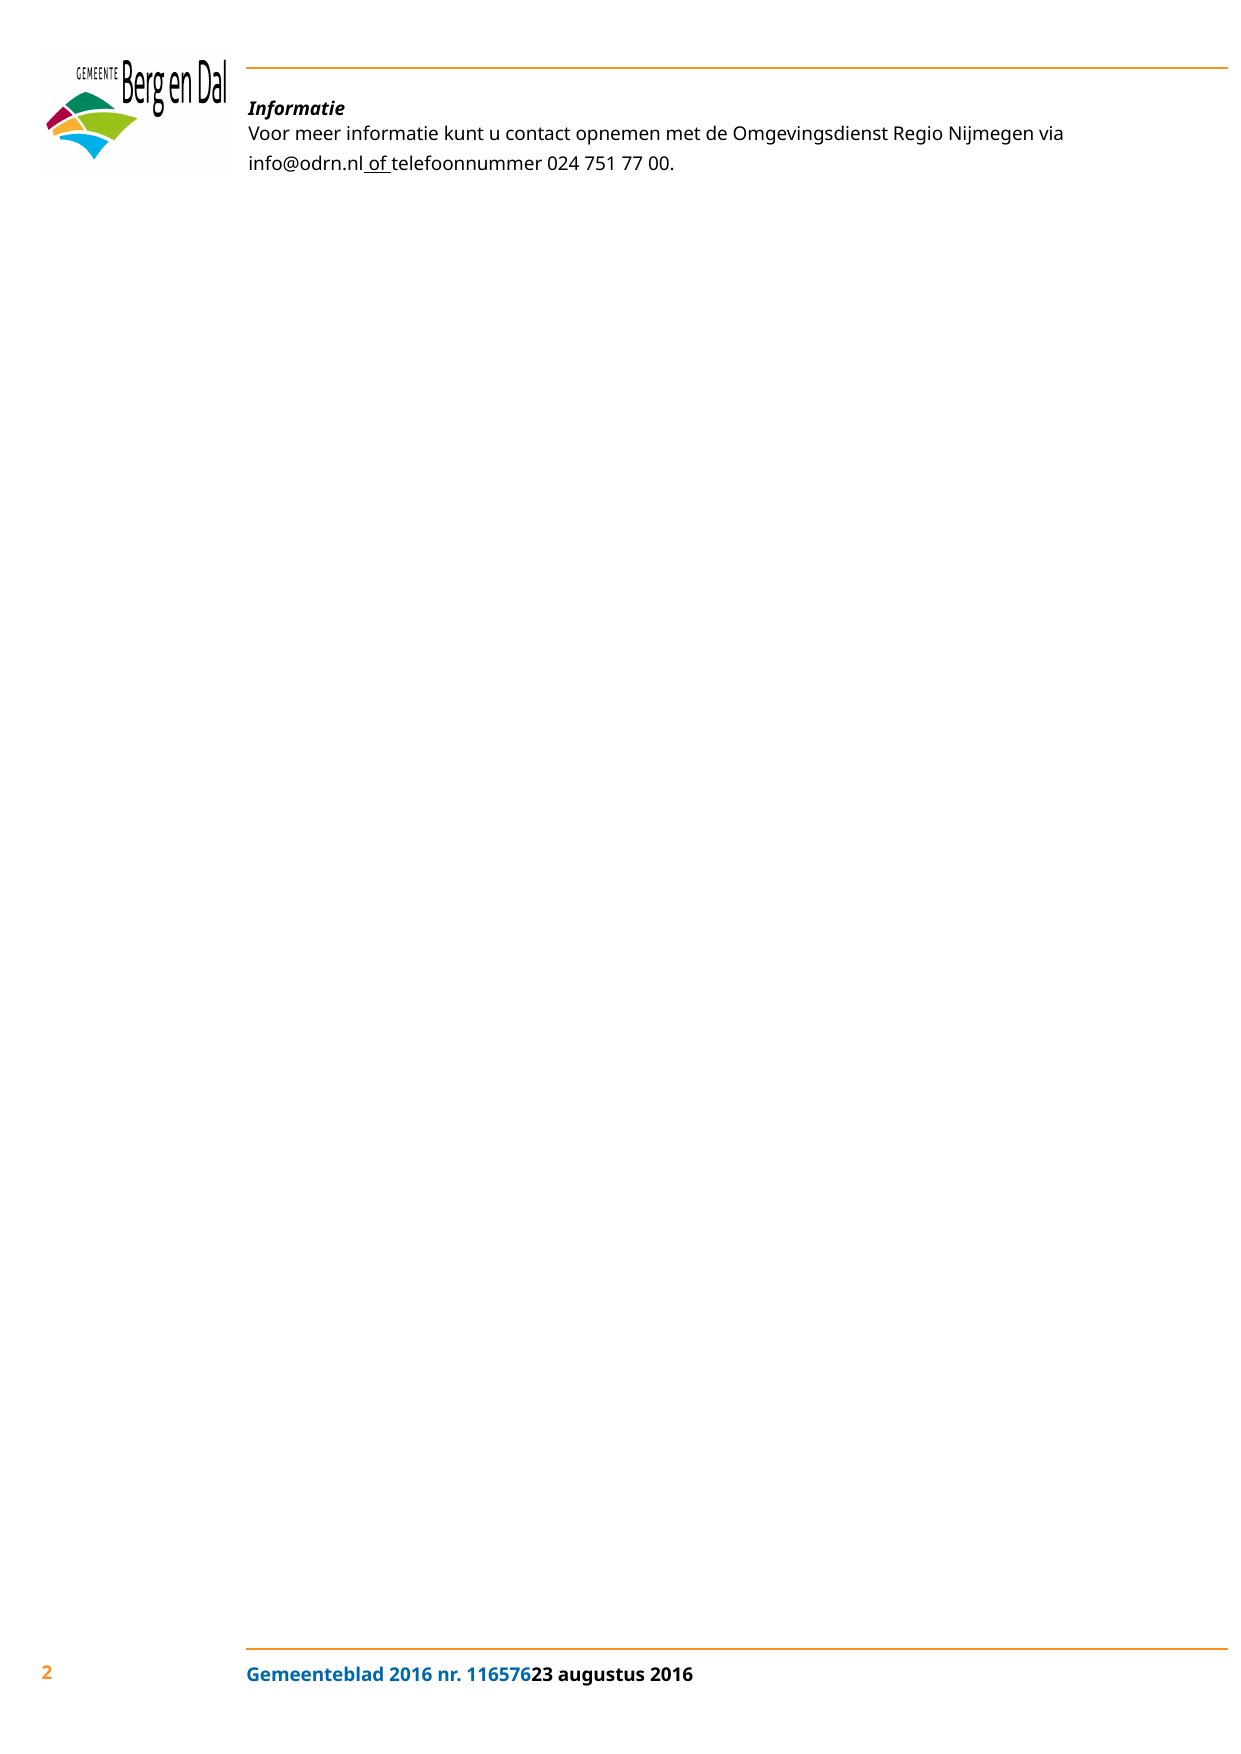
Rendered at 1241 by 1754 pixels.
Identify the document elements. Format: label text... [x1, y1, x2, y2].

picture [41, 47, 231, 172]
text Informatie [248, 95, 1152, 121]
text Voor meer informatie kunt u contact opnemen met de Omgevingsdienst Regio Nijmegen via info@odrn.nl of telefoonnummer 024 751 77 00. [248, 121, 1152, 176]
